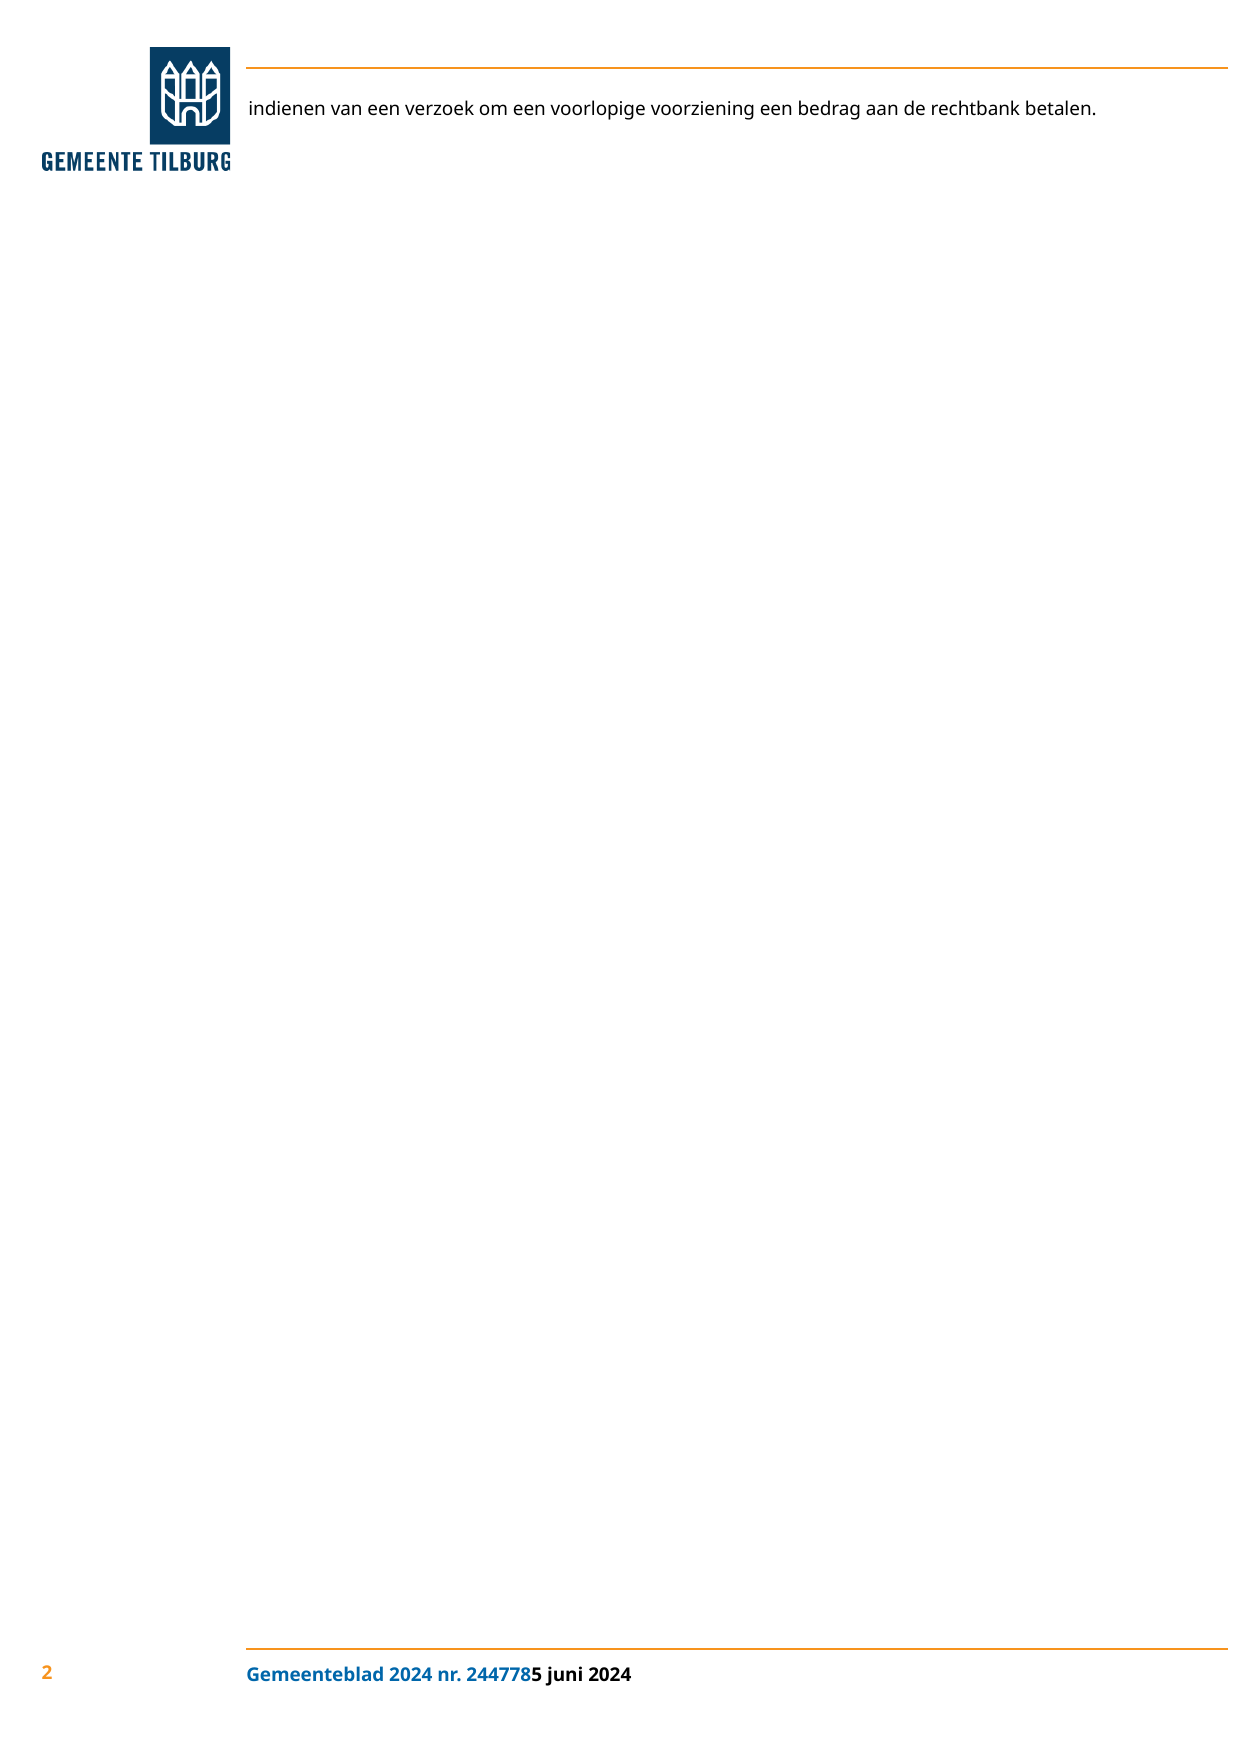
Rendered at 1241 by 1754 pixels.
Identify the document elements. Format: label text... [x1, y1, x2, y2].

text indienen van een verzoek om een voorlopige voorziening een bedrag aan de rechtbank betalen. [248, 95, 1152, 121]
picture [41, 47, 231, 172]
